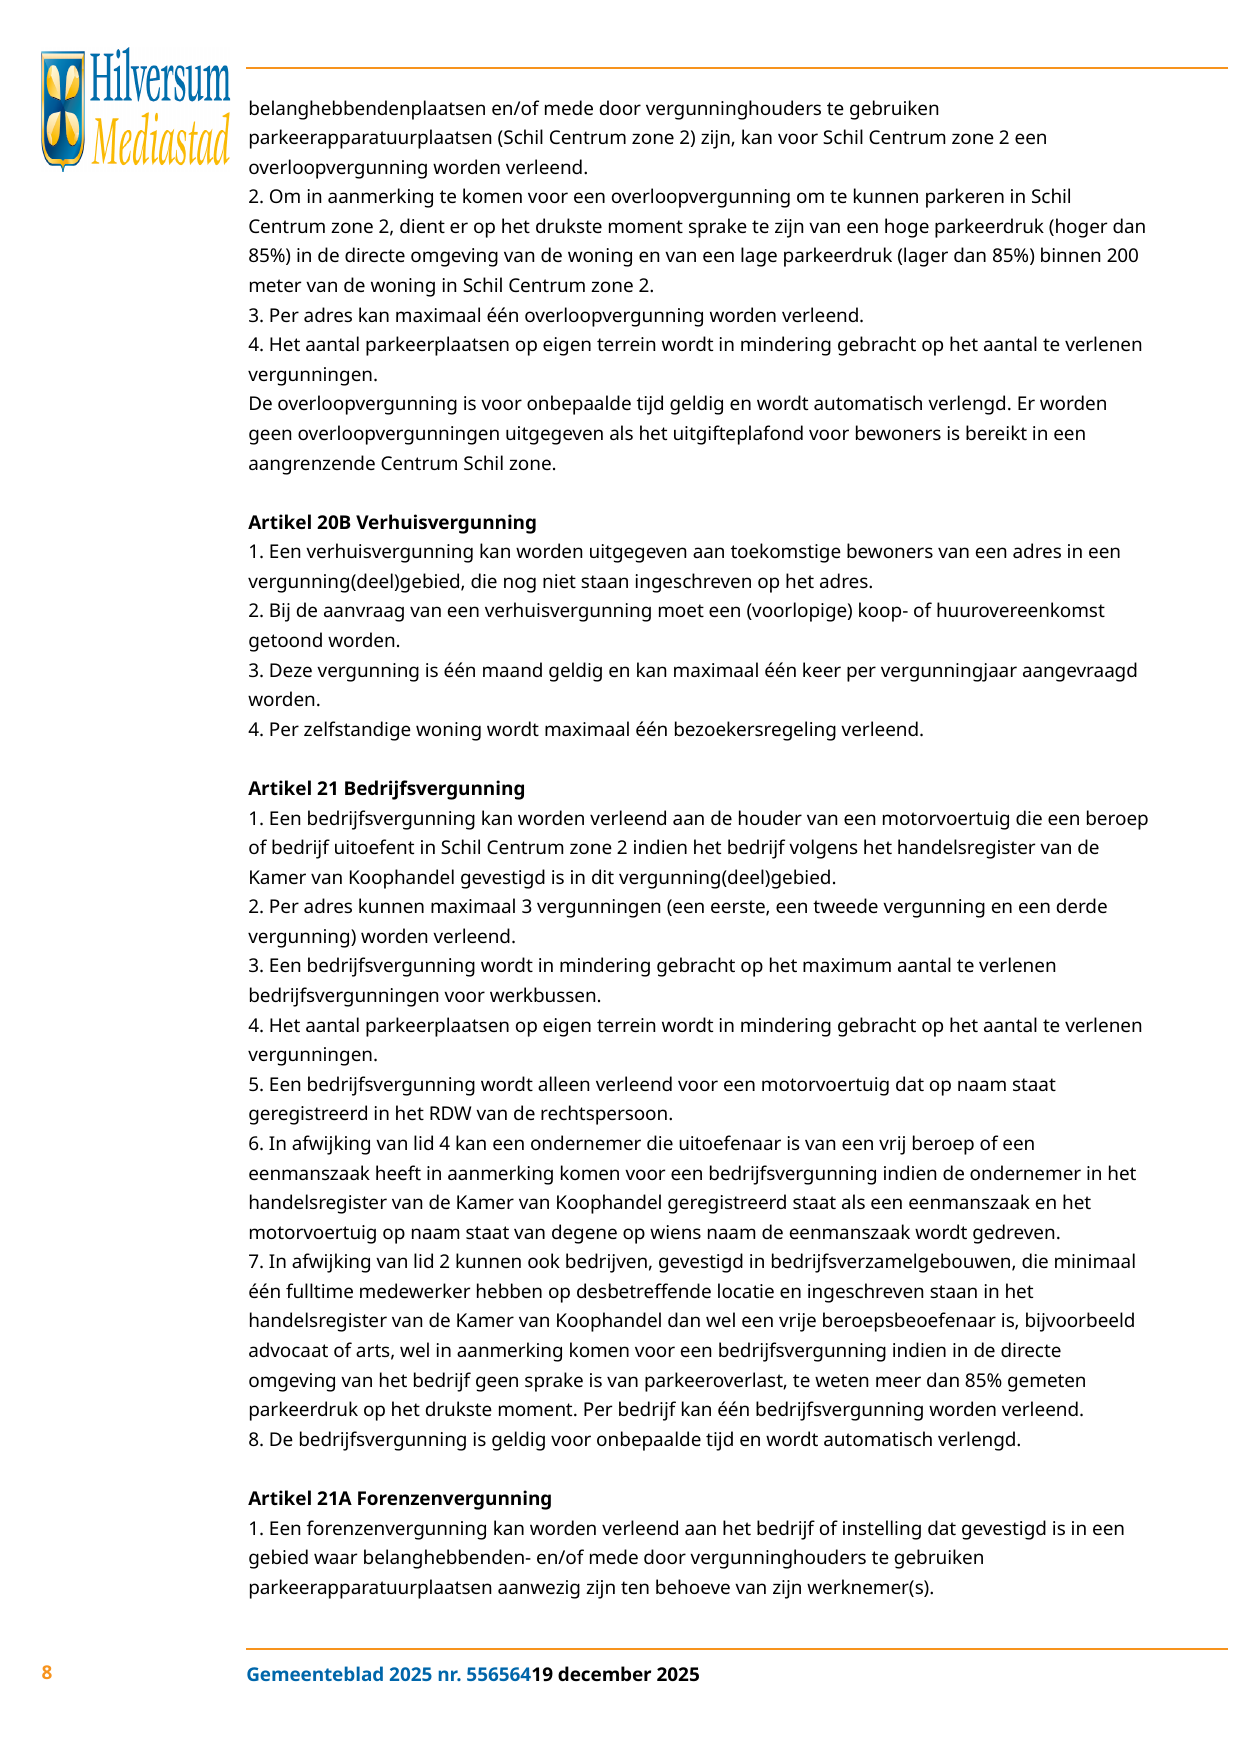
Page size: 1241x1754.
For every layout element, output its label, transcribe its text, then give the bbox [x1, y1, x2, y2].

text 2. Om in aanmerking te komen voor een overloopvergunning om te kunnen parkeren in Schil Centrum zone 2, dient er op het drukste moment sprake te zijn van een hoge parkeerdruk (hoger dan 85%) in de directe omgeving van de woning en van een lage parkeerdruk (lager dan 85%) binnen 200 meter van de woning in Schil Centrum zone 2. [248, 183, 1152, 298]
text 2. Per adres kunnen maximaal 3 vergunningen (een eerste, een tweede vergunning en een derde vergunning) worden verleend. [248, 893, 1152, 949]
picture [41, 47, 231, 172]
text De overloopvergunning is voor onbepaalde tijd geldig en wordt automatisch verlengd. Er worden geen overloopvergunningen uitgegeven als het uitgifteplafond voor bewoners is bereikt in een aangrenzende Centrum Schil zone. [248, 391, 1152, 476]
text 4. Per zelfstandige woning wordt maximaal één bezoekersregeling verleend. [248, 716, 1152, 742]
text 3. Per adres kan maximaal één overloopvergunning worden verleend. [248, 302, 1152, 328]
text Artikel 20B Verhuisvergunning [248, 509, 1152, 535]
text 4. Het aantal parkeerplaatsen op eigen terrein wordt in mindering gebracht op het aantal te verlenen vergunningen. [248, 331, 1152, 387]
text 2. Bij de aanvraag van een verhuisvergunning moet een (voorlopige) koop- of huurovereenkomst getoond worden. [248, 598, 1152, 653]
text 7. In afwijking van lid 2 kunnen ook bedrijven, gevestigd in bedrijfsverzamelgebouwen, die minimaal één fulltime medewerker hebben op desbetreffende locatie en ingeschreven staan in het handelsregister van de Kamer van Koophandel dan wel een vrije beroepsbeoefenaar is, bijvoorbeeld advocaat of arts, wel in aanmerking komen voor een bedrijfsvergunning indien in de directe omgeving van het bedrijf geen sprake is van parkeeroverlast, te weten meer dan 85% gemeten parkeerdruk op het drukste moment. Per bedrijf kan één bedrijfsvergunning worden verleend. [248, 1248, 1152, 1422]
text 6. In afwijking van lid 4 kan een ondernemer die uitoefenaar is van een vrij beroep of een eenmanszaak heeft in aanmerking komen voor een bedrijfsvergunning indien de ondernemer in het handelsregister van de Kamer van Koophandel geregistreerd staat als een eenmanszaak en het motorvoertuig op naam staat van degene op wiens naam de eenmanszaak wordt gedreven. [248, 1130, 1152, 1245]
text 1. Een forenzenvergunning kan worden verleend aan het bedrijf of instelling dat gevestigd is in een gebied waar belanghebbenden- en/of mede door vergunninghouders te gebruiken parkeerapparatuurplaatsen aanwezig zijn ten behoeve van zijn werknemer(s). [248, 1515, 1152, 1600]
text Artikel 21 Bedrijfsvergunning [248, 775, 1152, 801]
text 5. Een bedrijfsvergunning wordt alleen verleend voor een motorvoertuig dat op naam staat geregistreerd in het RDW van de rechtspersoon. [248, 1071, 1152, 1126]
text 1. Een verhuisvergunning kan worden uitgegeven aan toekomstige bewoners van een adres in een vergunning(deel)gebied, die nog niet staan ingeschreven op het adres. [248, 538, 1152, 594]
text belanghebbendenplaatsen en/of mede door vergunninghouders te gebruiken parkeerapparatuurplaatsen (Schil Centrum zone 2) zijn, kan voor Schil Centrum zone 2 een overloopvergunning worden verleend. [248, 95, 1152, 180]
text 3. Deze vergunning is één maand geldig en kan maximaal één keer per vergunningjaar aangevraagd worden. [248, 657, 1152, 712]
text 4. Het aantal parkeerplaatsen op eigen terrein wordt in mindering gebracht op het aantal te verlenen vergunningen. [248, 1012, 1152, 1067]
text Artikel 21A Forenzenvergunning [248, 1485, 1152, 1511]
text 8. De bedrijfsvergunning is geldig voor onbepaalde tijd en wordt automatisch verlengd. [248, 1426, 1152, 1452]
text 1. Een bedrijfsvergunning kan worden verleend aan de houder van een motorvoertuig die een beroep of bedrijf uitoefent in Schil Centrum zone 2 indien het bedrijf volgens het handelsregister van de Kamer van Koophandel gevestigd is in dit vergunning(deel)gebied. [248, 805, 1152, 890]
text 3. Een bedrijfsvergunning wordt in mindering gebracht op het maximum aantal te verlenen bedrijfsvergunningen voor werkbussen. [248, 953, 1152, 1008]
